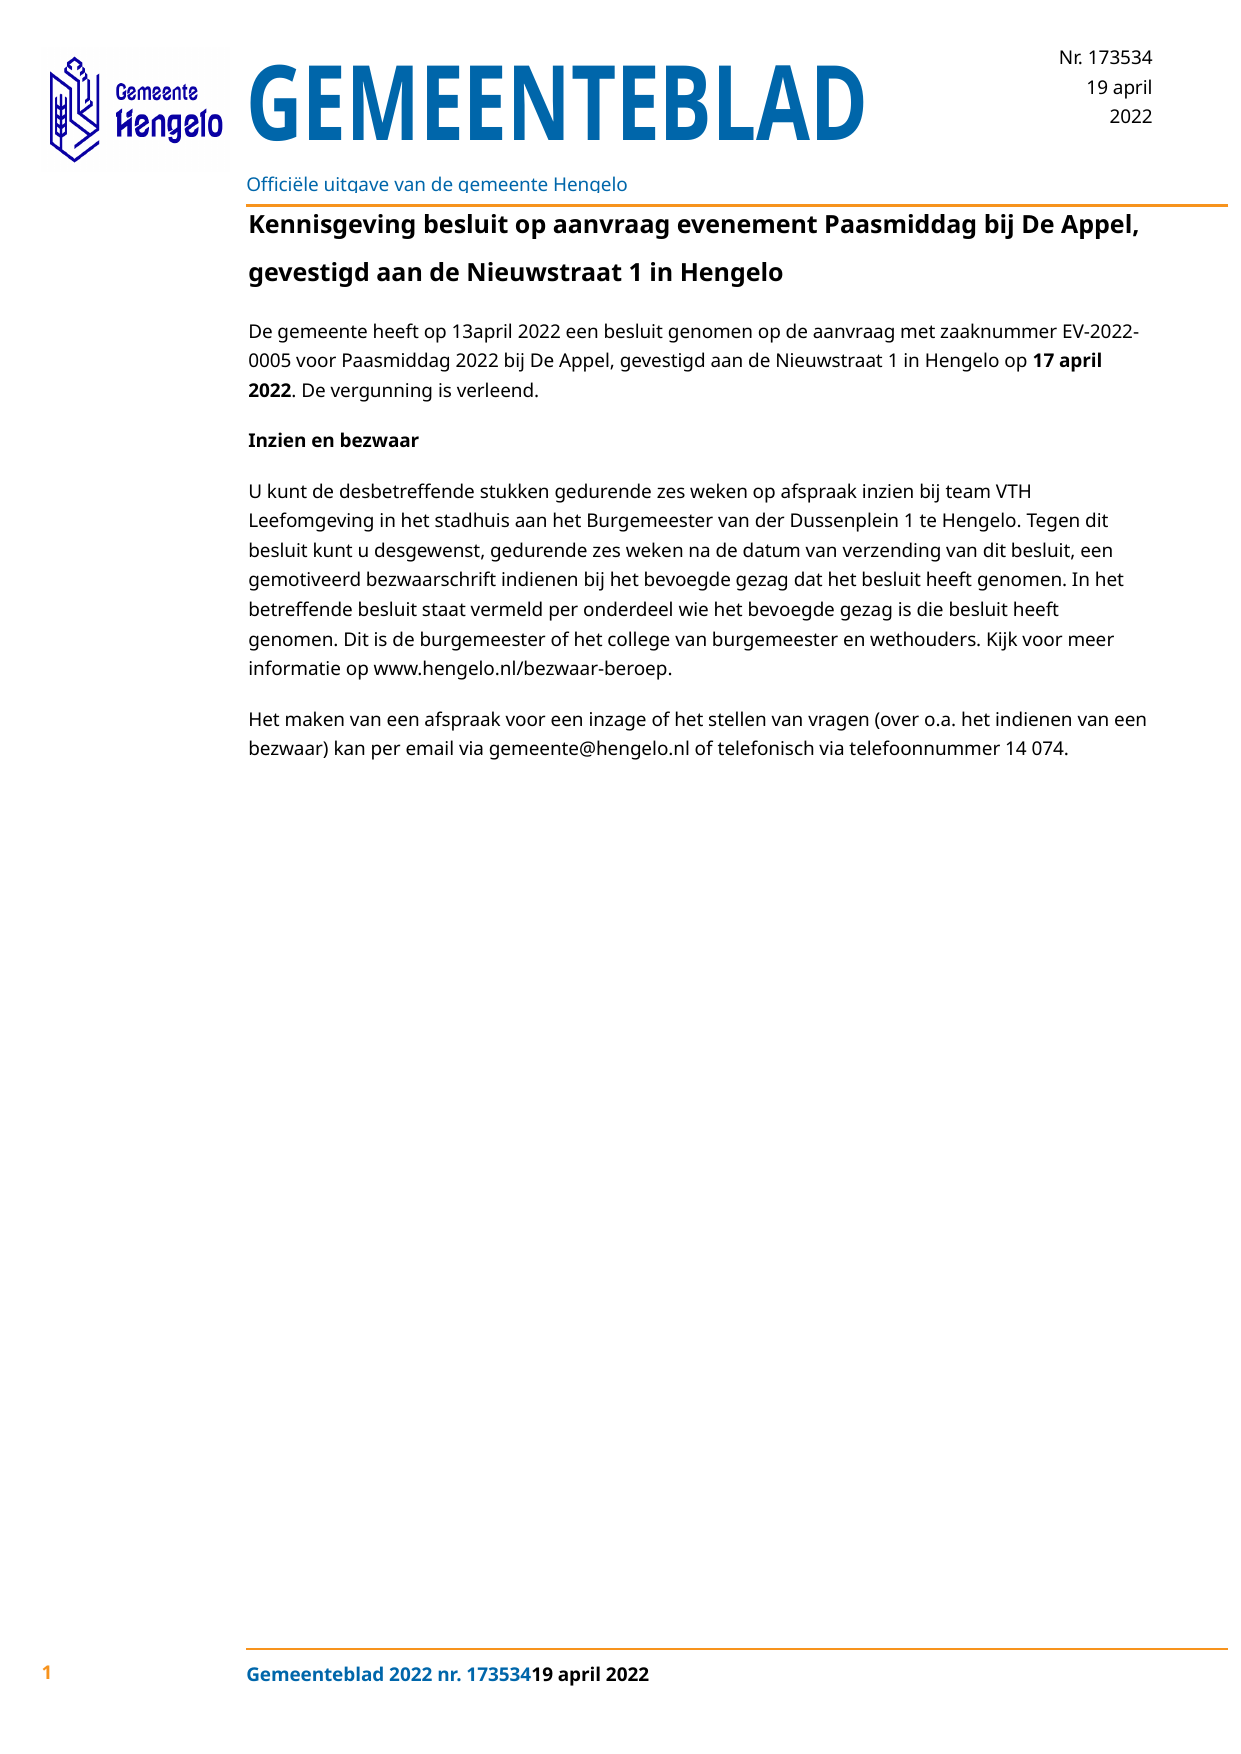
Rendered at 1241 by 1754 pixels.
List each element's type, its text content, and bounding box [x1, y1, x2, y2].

text Inzien en bezwaar [248, 427, 1152, 453]
picture [41, 47, 231, 172]
text Kennisgeving besluit op aanvraag evenement Paasmiddag bij De Appel, gevestigd aan de Nieuwstraat 1 in Hengelo [248, 207, 1152, 288]
text Het maken van een afspraak voor een inzage of het stellen van vragen (over o.a. het indienen van een bezwaar) kan per email via gemeente@hengelo.nl of telefonisch via telefoonnummer 14 074. [248, 706, 1152, 761]
text De gemeente heeft op 13april 2022 een besluit genomen op de aanvraag met zaaknummer EV-2022-0005 voor Paasmiddag 2022 bij De Appel, gevestigd aan de Nieuwstraat 1 in Hengelo op 17 april 2022. De vergunning is verleend. [248, 318, 1152, 403]
text U kunt de desbetreffende stukken gedurende zes weken op afspraak inzien bij team VTH Leefomgeving in het stadhuis aan het Burgemeester van der Dussenplein 1 te Hengelo. Tegen dit besluit kunt u desgewenst, gedurende zes weken na de datum van verzending van dit besluit, een gemotiveerd bezwaarschrift indienen bij het bevoegde gezag dat het besluit heeft genomen. In het betreffende besluit staat vermeld per onderdeel wie het bevoegde gezag is die besluit heeft genomen. Dit is de burgemeester of het college van burgemeester en wethouders. Kijk voor meer informatie op www.hengelo.nl/bezwaar-beroep. [248, 478, 1152, 681]
